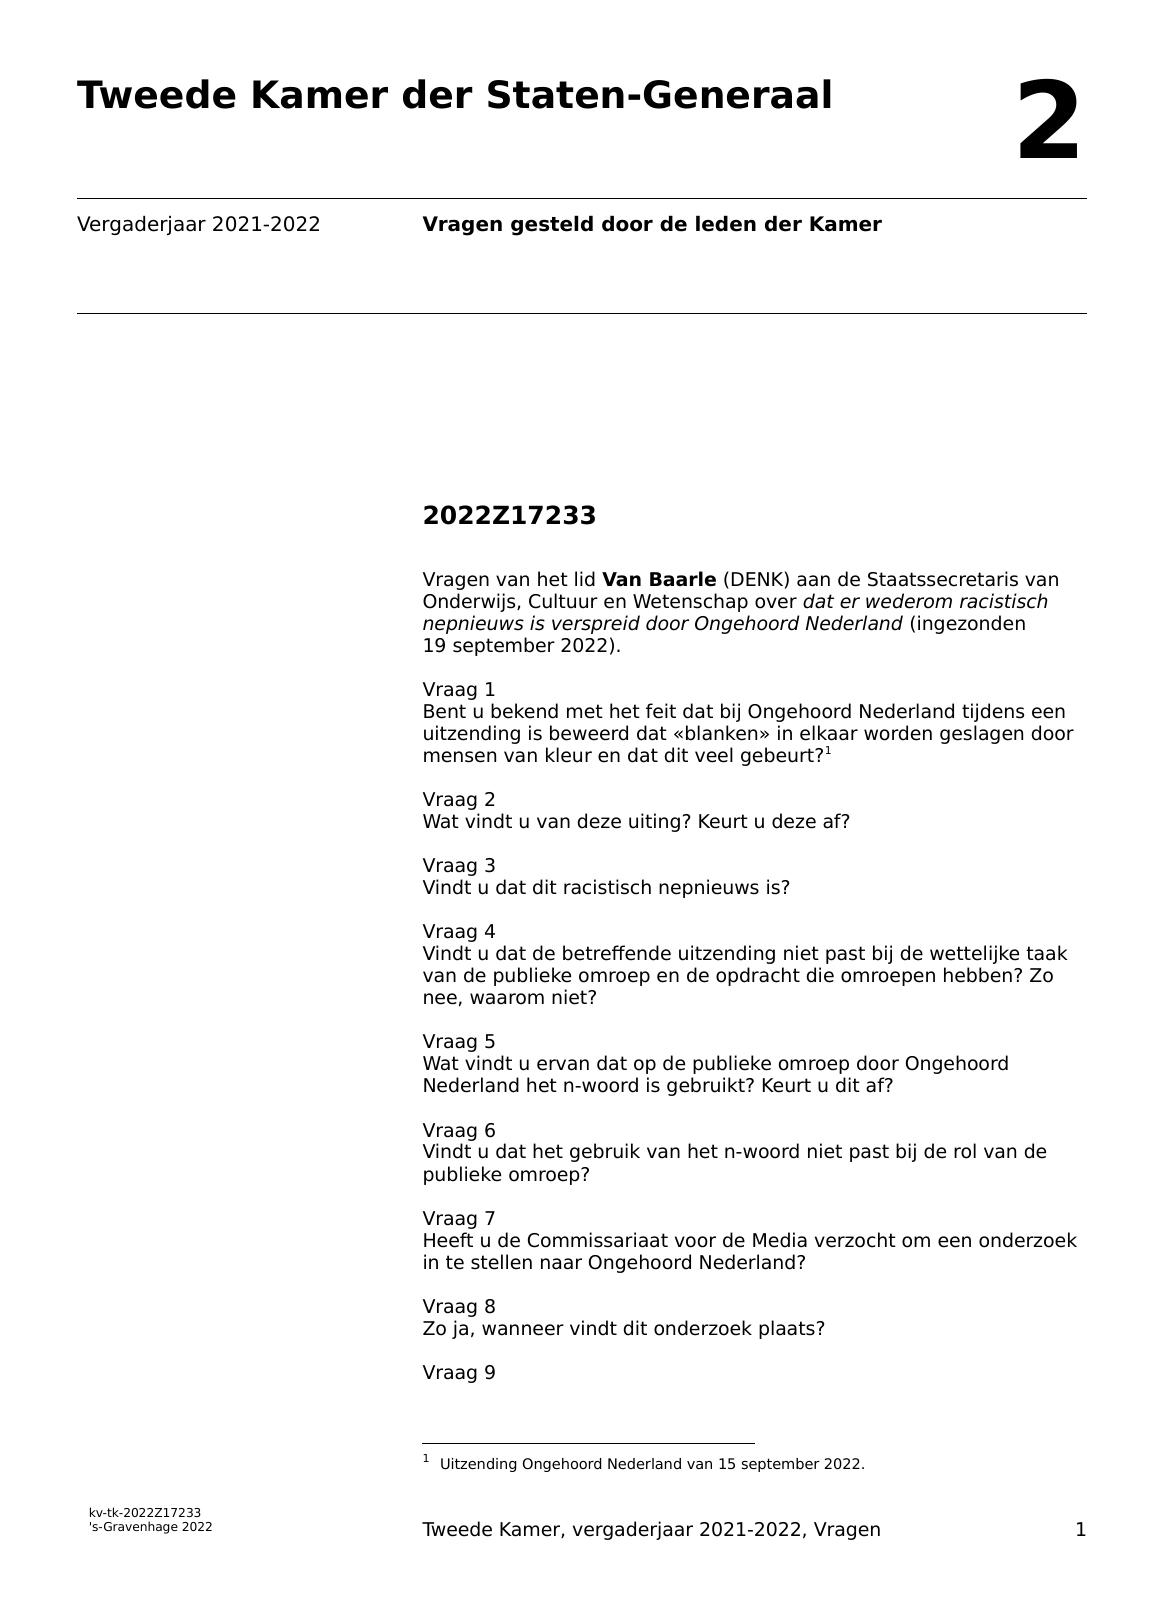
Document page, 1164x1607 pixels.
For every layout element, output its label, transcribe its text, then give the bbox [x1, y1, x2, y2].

text Vraag 7 [422, 1208, 1087, 1229]
table_cell Vragen gesteld door de leden der Kamer [422, 199, 1087, 313]
text kv-tk-2022Z17233 [88, 1506, 323, 1520]
text Vraag 9 [422, 1362, 1087, 1384]
text Vraag 6 [422, 1119, 1087, 1141]
text Wat vindt u ervan dat op de publieke omroep door Ongehoord Nederland het n-woord is gebruikt? Keurt u dit af? [422, 1053, 1087, 1097]
text 2022Z17233 [422, 501, 1087, 531]
text Vraag 1 [422, 679, 1087, 701]
text Vraag 3 [422, 855, 1087, 877]
table_cell Vergaderjaar 2021-2022 [77, 199, 422, 313]
text Wat vindt u van deze uiting? Keurt u deze af? [422, 811, 1087, 833]
text Vindt u dat het gebruik van het n-woord niet past bij de rol van de publieke omroep? [422, 1141, 1087, 1185]
text Vraag 8 [422, 1296, 1087, 1318]
text Vraag 2 [422, 789, 1087, 811]
text Vraag 5 [422, 1031, 1087, 1053]
text Heeft u de Commissariaat voor de Media verzocht om een onderzoek in te stellen naar Ongehoord Nederland? [422, 1229, 1087, 1273]
text Bent u bekend met het feit dat bij Ongehoord Nederland tijdens een uitzending is beweerd dat «blanken» in elkaar worden geslagen door mensen van kleur en dat dit veel gebeurt? [422, 701, 1087, 767]
table_header Tweede Kamer der Staten-Generaal [77, 59, 886, 198]
table_header 2 [886, 59, 1087, 198]
text Uitzending Ongehoord Nederland van 15 september 2022. [422, 1452, 1087, 1474]
text Vindt u dat dit racistisch nepnieuws is? [422, 877, 1087, 899]
text Vraag 4 [422, 921, 1087, 943]
text Zo ja, wanneer vindt dit onderzoek plaats? [422, 1318, 1087, 1340]
text Vindt u dat de betreffende uitzending niet past bij de wettelijke taak van de publieke omroep en de opdracht die omroepen hebben? Zo nee, waarom niet? [422, 943, 1087, 1009]
text Vragen van het lid Van Baarle (DENK) aan de Staatssecretaris van Onderwijs, Cultuur en Wetenschap over dat er wederom racistisch nepnieuws is verspreid door Ongehoord Nederland (ingezonden 19 september 2022). [422, 569, 1087, 657]
text 's-Gravenhage 2022 [88, 1520, 323, 1534]
